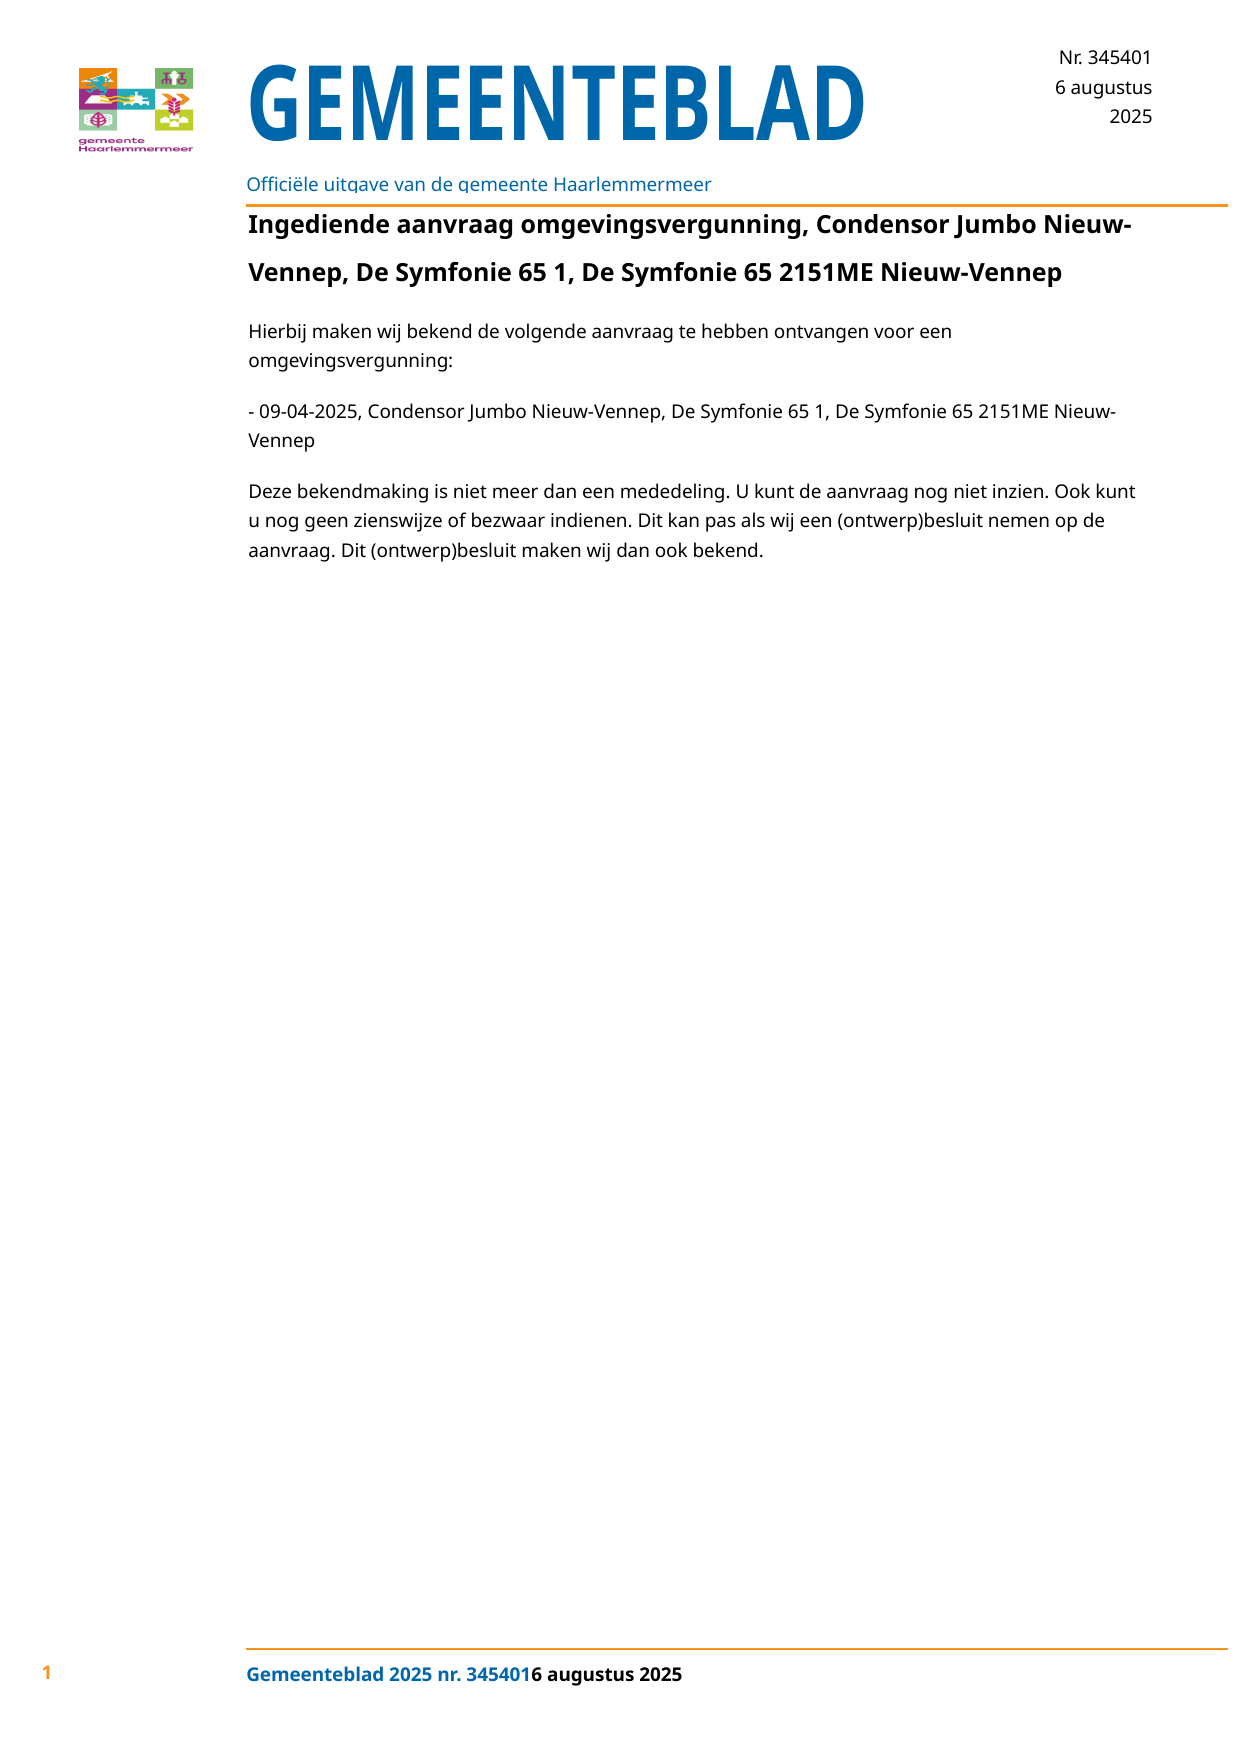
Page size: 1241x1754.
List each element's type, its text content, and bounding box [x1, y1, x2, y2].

text Hierbij maken wij bekend de volgende aanvraag te hebben ontvangen voor een omgevingsvergunning: [248, 318, 1152, 373]
picture [41, 47, 231, 172]
text Deze bekendmaking is niet meer dan een mededeling. U kunt de aanvraag nog niet inzien. Ook kunt u nog geen zienswijze of bezwaar indienen. Dit kan pas als wij een (ontwerp)besluit nemen op de aanvraag. Dit (ontwerp)besluit maken wij dan ook bekend. [248, 478, 1152, 563]
text - 09-04-2025, Condensor Jumbo Nieuw-Vennep, De Symfonie 65 1, De Symfonie 65 2151ME Nieuw-Vennep [248, 398, 1152, 453]
text Ingediende aanvraag omgevingsvergunning, Condensor Jumbo Nieuw-Vennep, De Symfonie 65 1, De Symfonie 65 2151ME Nieuw-Vennep [248, 207, 1152, 288]
